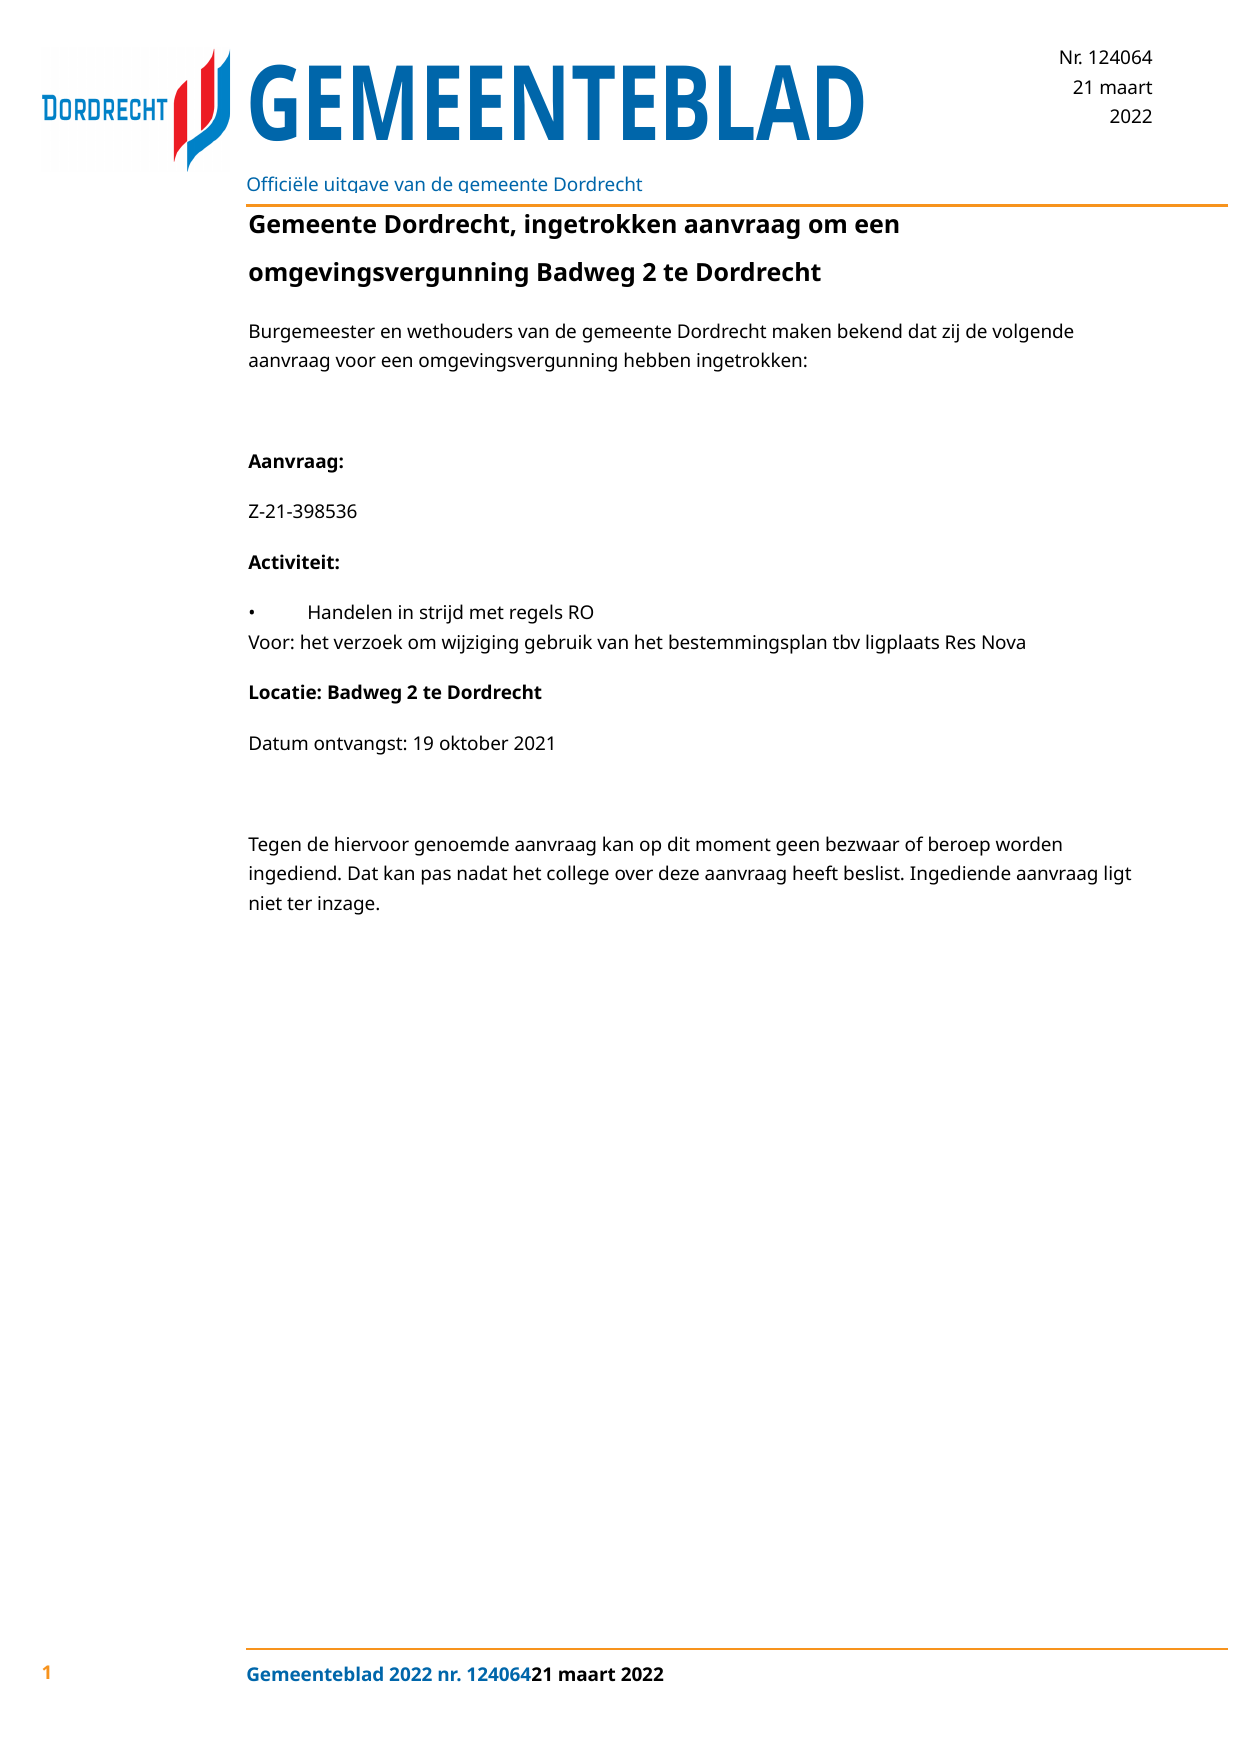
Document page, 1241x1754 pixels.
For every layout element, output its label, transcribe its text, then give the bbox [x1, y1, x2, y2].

text Activiteit: [248, 549, 1152, 575]
picture [41, 47, 231, 172]
list Handelen in strijd met regels RO [248, 599, 1152, 625]
text Tegen de hiervoor genoemde aanvraag kan op dit moment geen bezwaar of beroep worden ingediend. Dat kan pas nadat het college over deze aanvraag heeft beslist. Ingediende aanvraag ligt niet ter inzage. [248, 831, 1152, 916]
text Datum ontvangst: 19 oktober 2021 [248, 730, 1152, 756]
text Burgemeester en wethouders van de gemeente Dordrecht maken bekend dat zij de volgende aanvraag voor een omgevingsvergunning hebben ingetrokken: [248, 318, 1152, 373]
text Gemeente Dordrecht, ingetrokken aanvraag om een omgevingsvergunning Badweg 2 te Dordrecht [248, 207, 1152, 288]
text Locatie: Badweg 2 te Dordrecht [248, 679, 1152, 705]
text Z-21-398536 [248, 499, 1152, 524]
text Voor: het verzoek om wijziging gebruik van het bestemmingsplan tbv ligplaats Res Nova [248, 629, 1152, 655]
text Aanvraag: [248, 448, 1152, 474]
